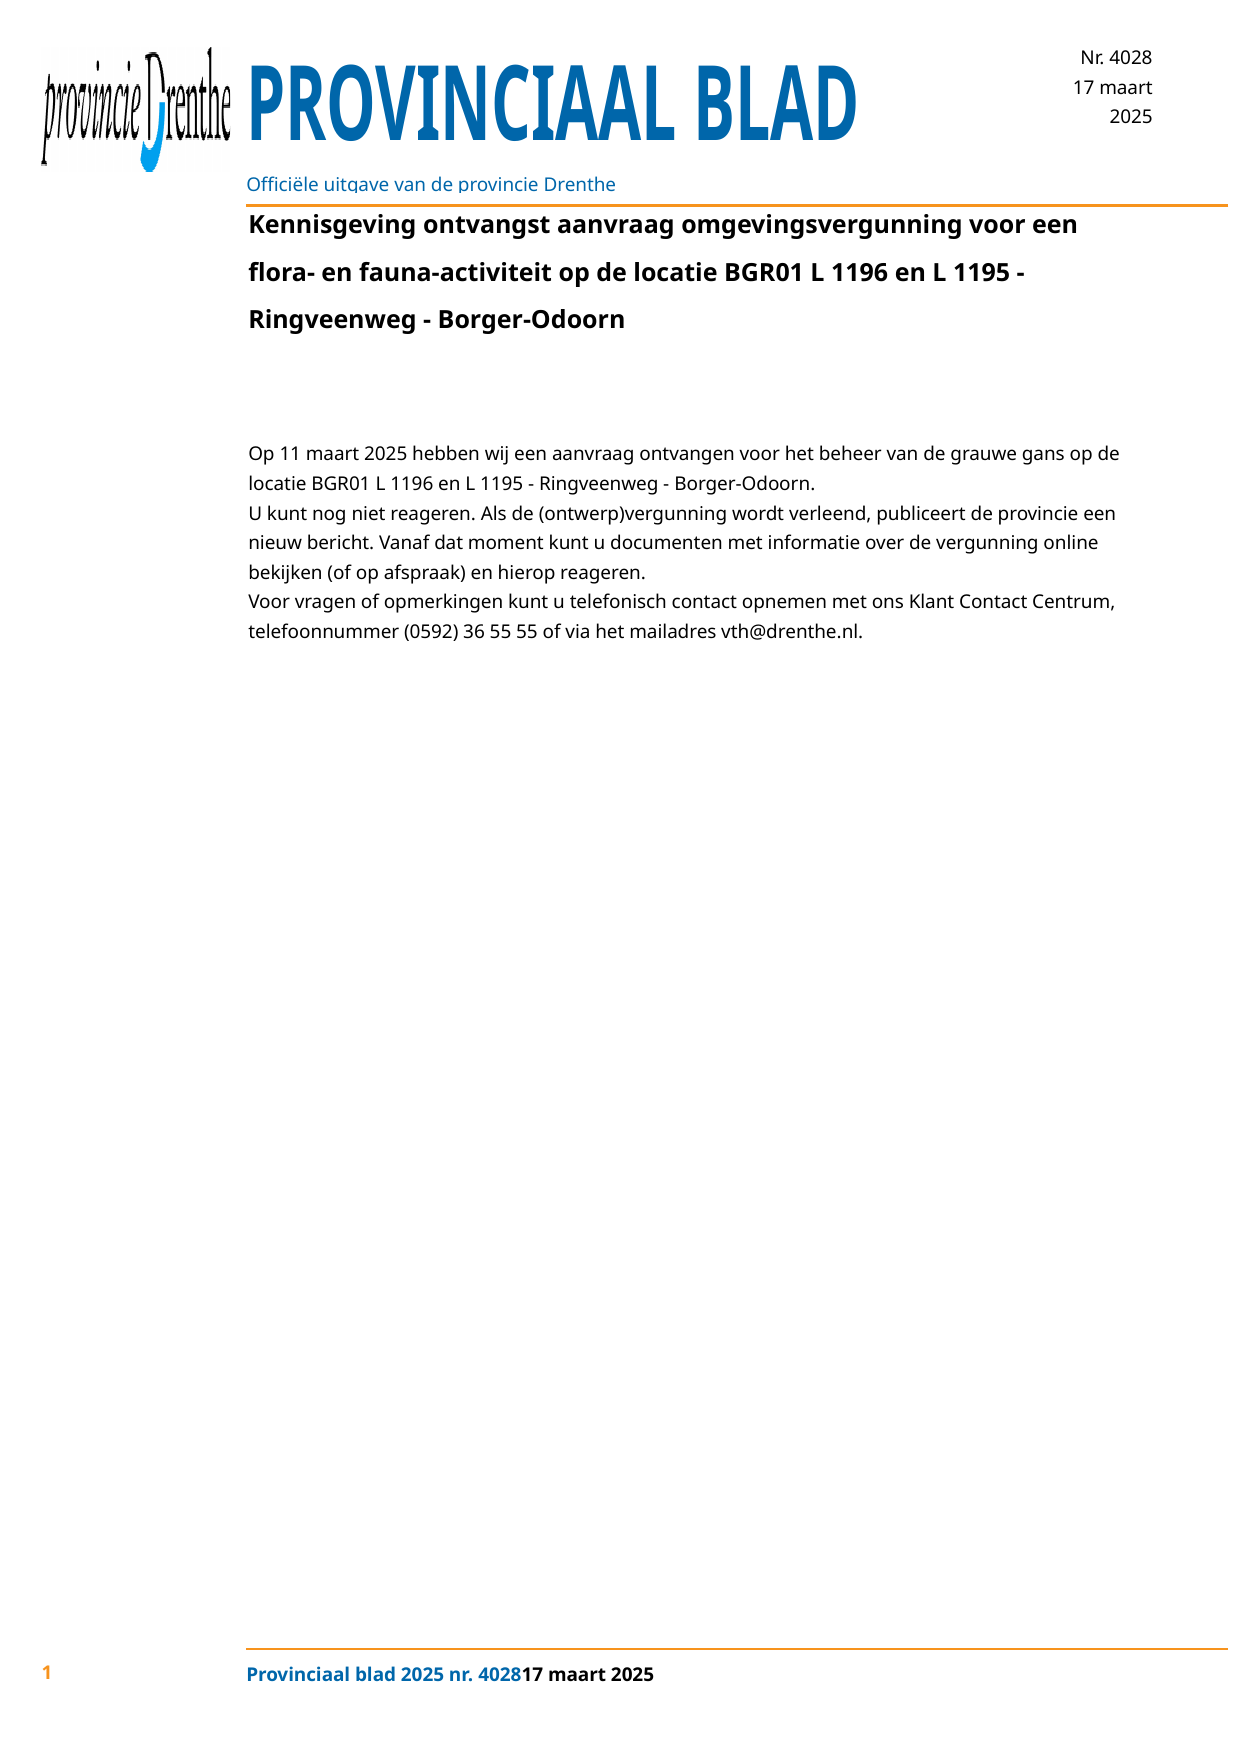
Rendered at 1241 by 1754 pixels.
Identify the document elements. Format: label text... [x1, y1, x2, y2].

text Voor vragen of opmerkingen kunt u telefonisch contact opnemen met ons Klant Contact Centrum, telefoonnummer (0592) 36 55 55 of via het mailadres vth@drenthe.nl. [248, 588, 1152, 644]
text Kennisgeving ontvangst aanvraag omgevingsvergunning voor een flora- en fauna-activiteit op de locatie BGR01 L 1196 en L 1195 - Ringveenweg - Borger-Odoorn [248, 207, 1152, 336]
text Op 11 maart 2025 hebben wij een aanvraag ontvangen voor het beheer van de grauwe gans op de locatie BGR01 L 1196 en L 1195 - Ringveenweg - Borger-Odoorn. [248, 441, 1152, 496]
text U kunt nog niet reageren. Als de (ontwerp)vergunning wordt verleend, publiceert de provincie een nieuw bericht. Vanaf dat moment kunt u documenten met informatie over de vergunning online bekijken (of op afspraak) en hierop reageren. [248, 500, 1152, 584]
picture [41, 47, 231, 172]
